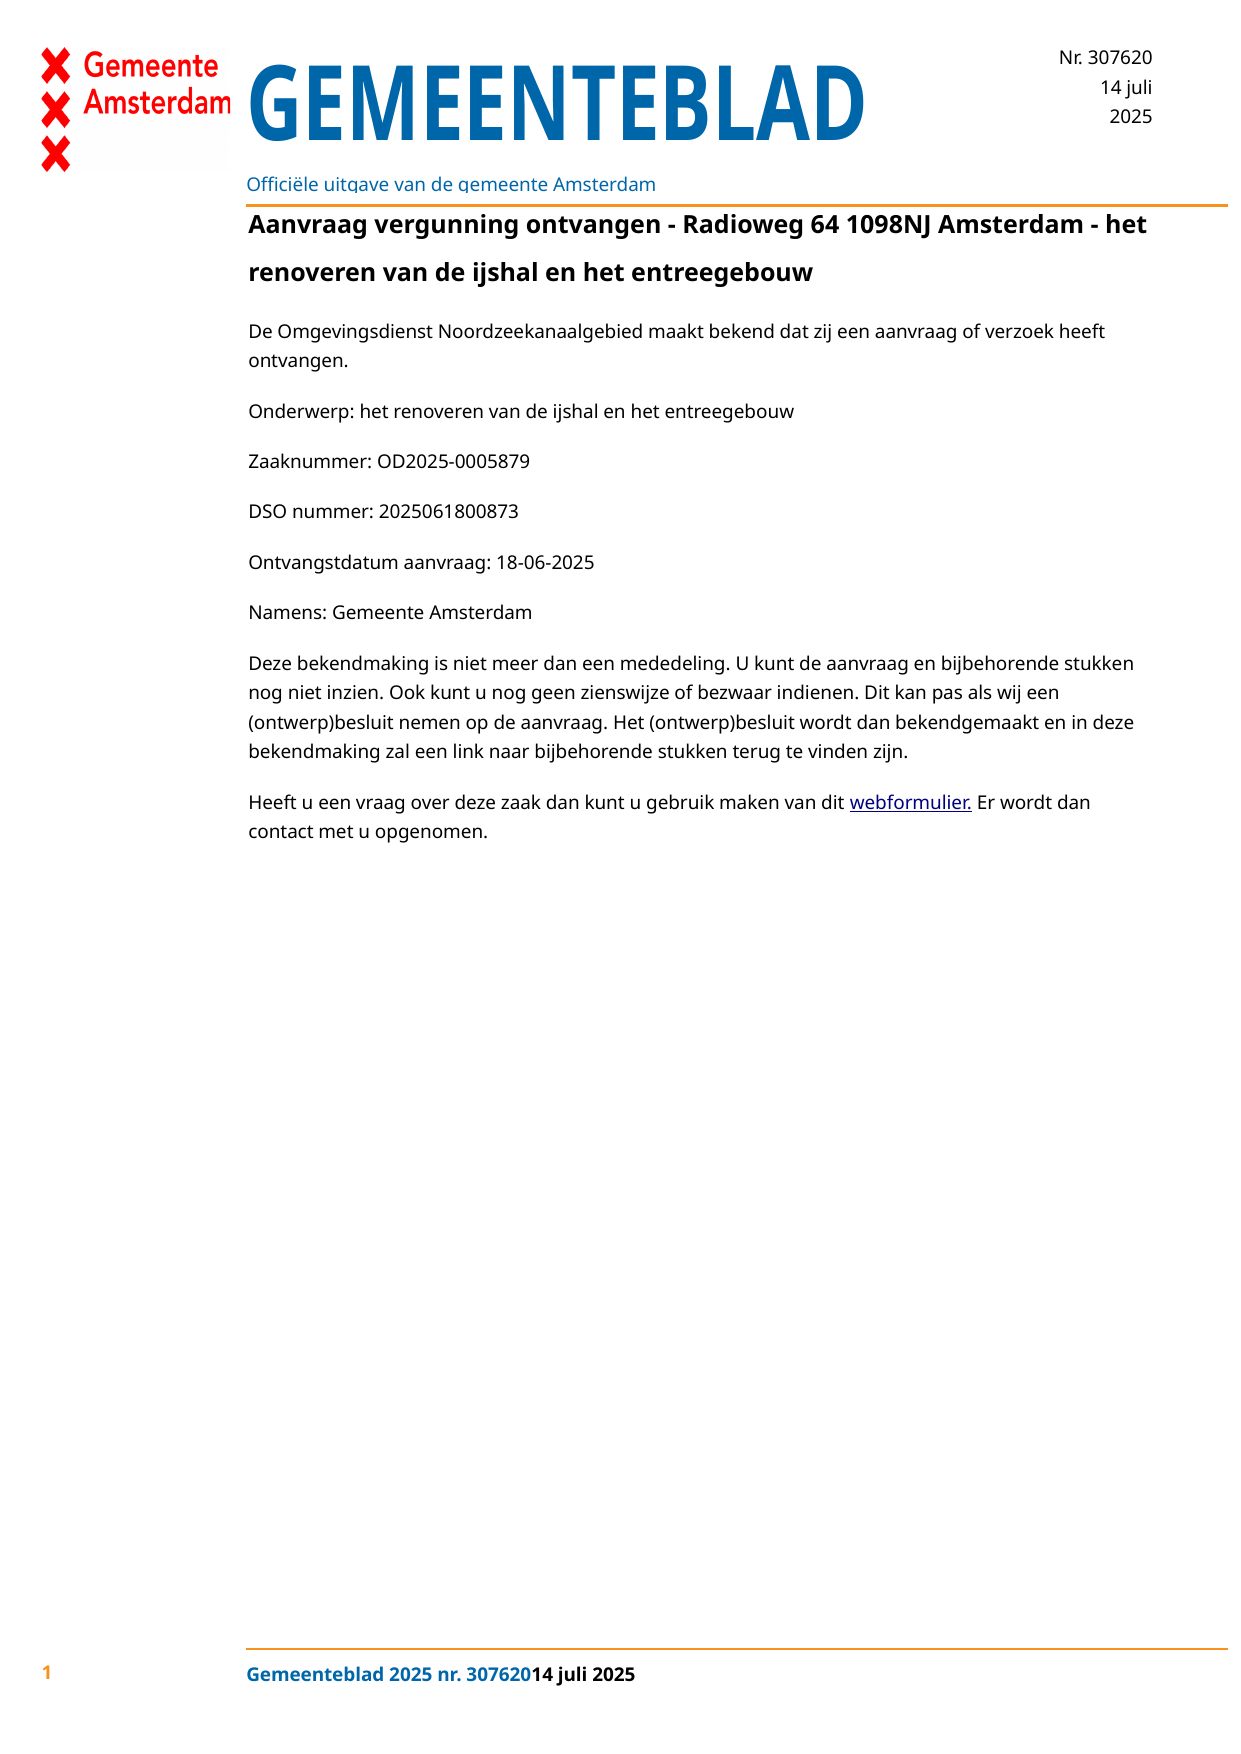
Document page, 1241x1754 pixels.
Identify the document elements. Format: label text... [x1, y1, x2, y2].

text Namens: Gemeente Amsterdam [248, 599, 1152, 625]
text Zaaknummer: OD2025-0005879 [248, 448, 1152, 474]
text Onderwerp: het renoveren van de ijshal en het entreegebouw [248, 398, 1152, 424]
text Aanvraag vergunning ontvangen - Radioweg 64 1098NJ Amsterdam - het renoveren van de ijshal en het entreegebouw [248, 207, 1152, 288]
text Ontvangstdatum aanvraag: 18-06-2025 [248, 549, 1152, 575]
picture [41, 47, 231, 172]
text De Omgevingsdienst Noordzeekanaalgebied maakt bekend dat zij een aanvraag of verzoek heeft ontvangen. [248, 318, 1152, 373]
text DSO nummer: 2025061800873 [248, 499, 1152, 524]
text Heeft u een vraag over deze zaak dan kunt u gebruik maken van dit webformulier. Er wordt dan contact met u opgenomen. [248, 789, 1152, 844]
text Deze bekendmaking is niet meer dan een mededeling. U kunt de aanvraag en bijbehorende stukken nog niet inzien. Ook kunt u nog geen zienswijze of bezwaar indienen. Dit kan pas als wij een (ontwerp)besluit nemen op de aanvraag. Het (ontwerp)besluit wordt dan bekendgemaakt en in deze bekendmaking zal een link naar bijbehorende stukken terug te vinden zijn. [248, 650, 1152, 764]
